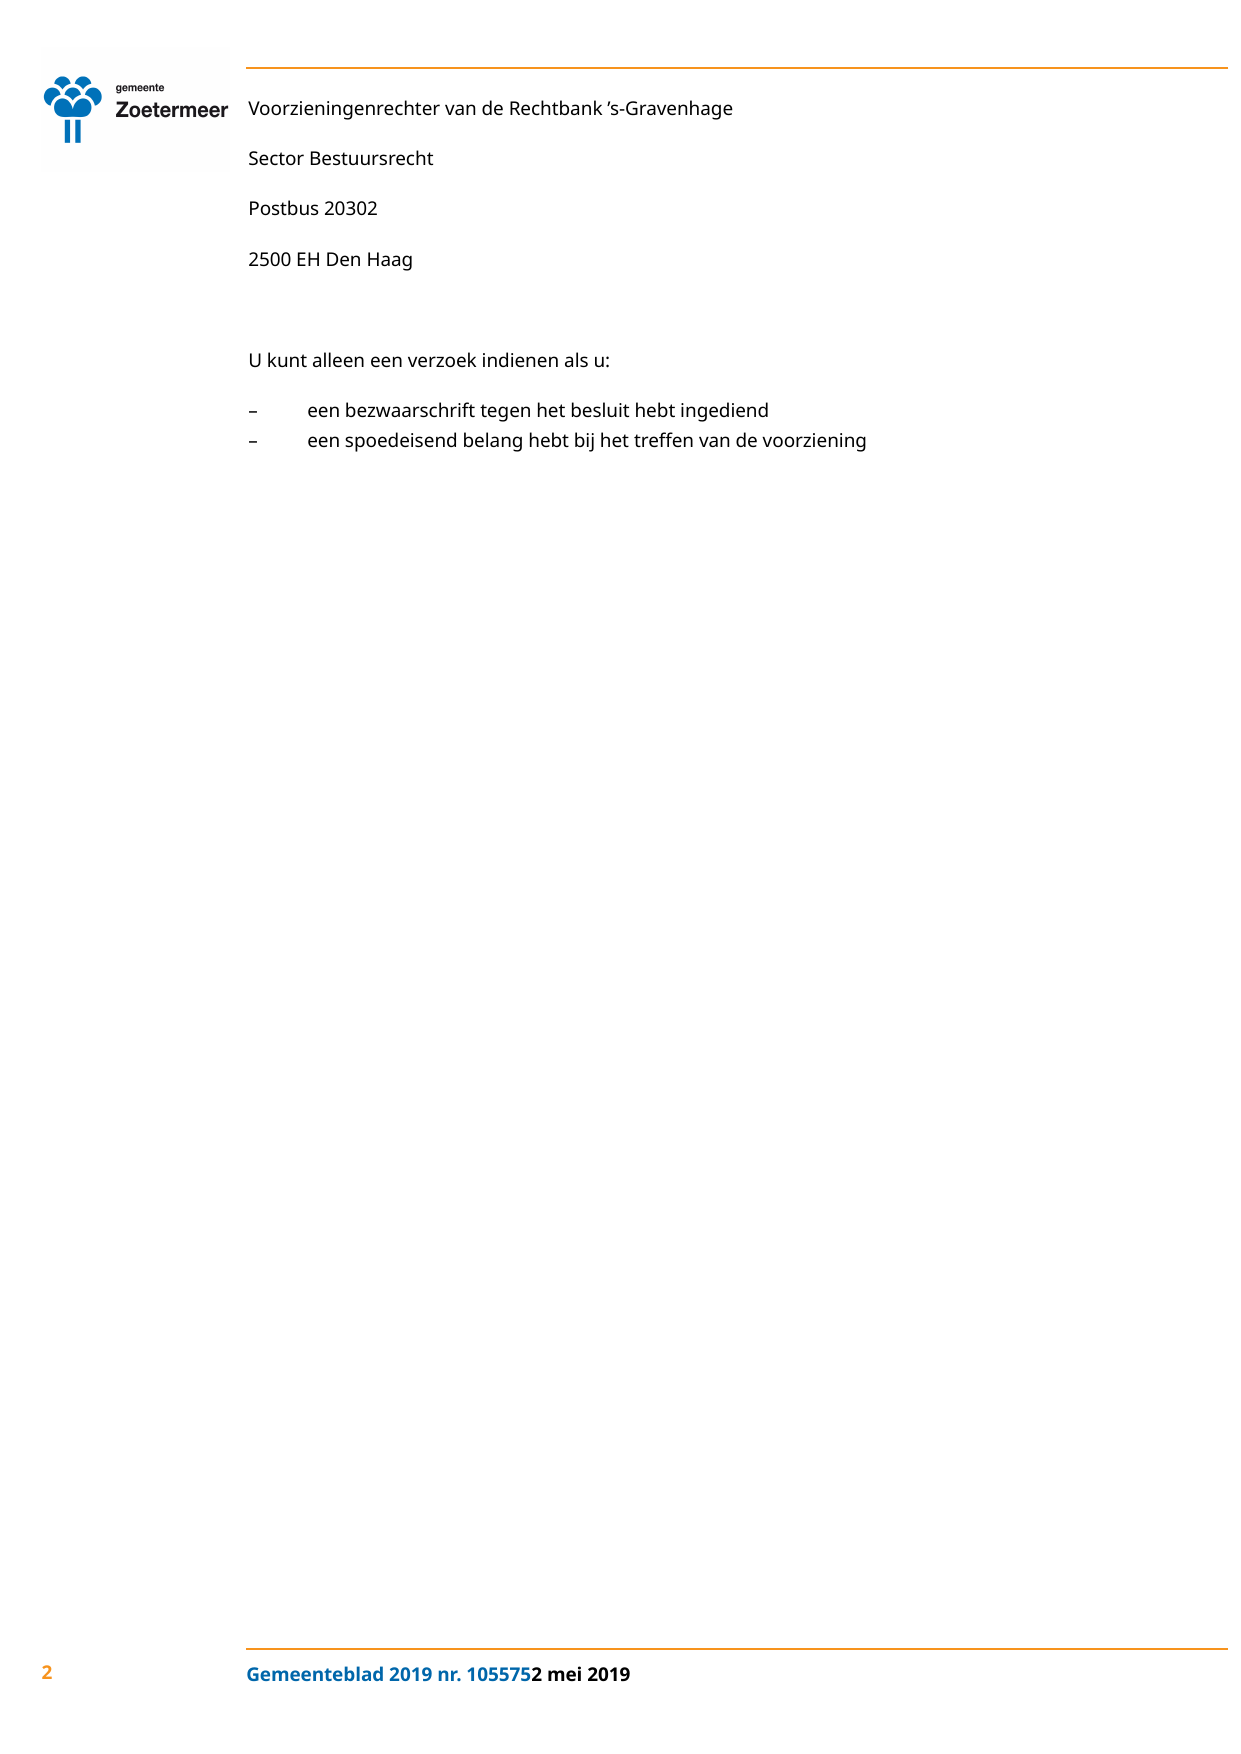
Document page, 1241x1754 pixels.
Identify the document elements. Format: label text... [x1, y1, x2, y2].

text Postbus 20302 [248, 196, 1152, 221]
list een bezwaarschrift tegen het besluit hebt ingediend [248, 397, 1152, 423]
text 2500 EH Den Haag [248, 246, 1152, 272]
text Voorzieningenrechter van de Rechtbank ’s-Gravenhage [248, 95, 1152, 121]
text Sector Bestuursrecht [248, 145, 1152, 171]
picture [41, 47, 231, 172]
list een spoedeisend belang hebt bij het treffen van de voorziening [248, 427, 1152, 453]
text U kunt alleen een verzoek indienen als u: [248, 347, 1152, 373]
